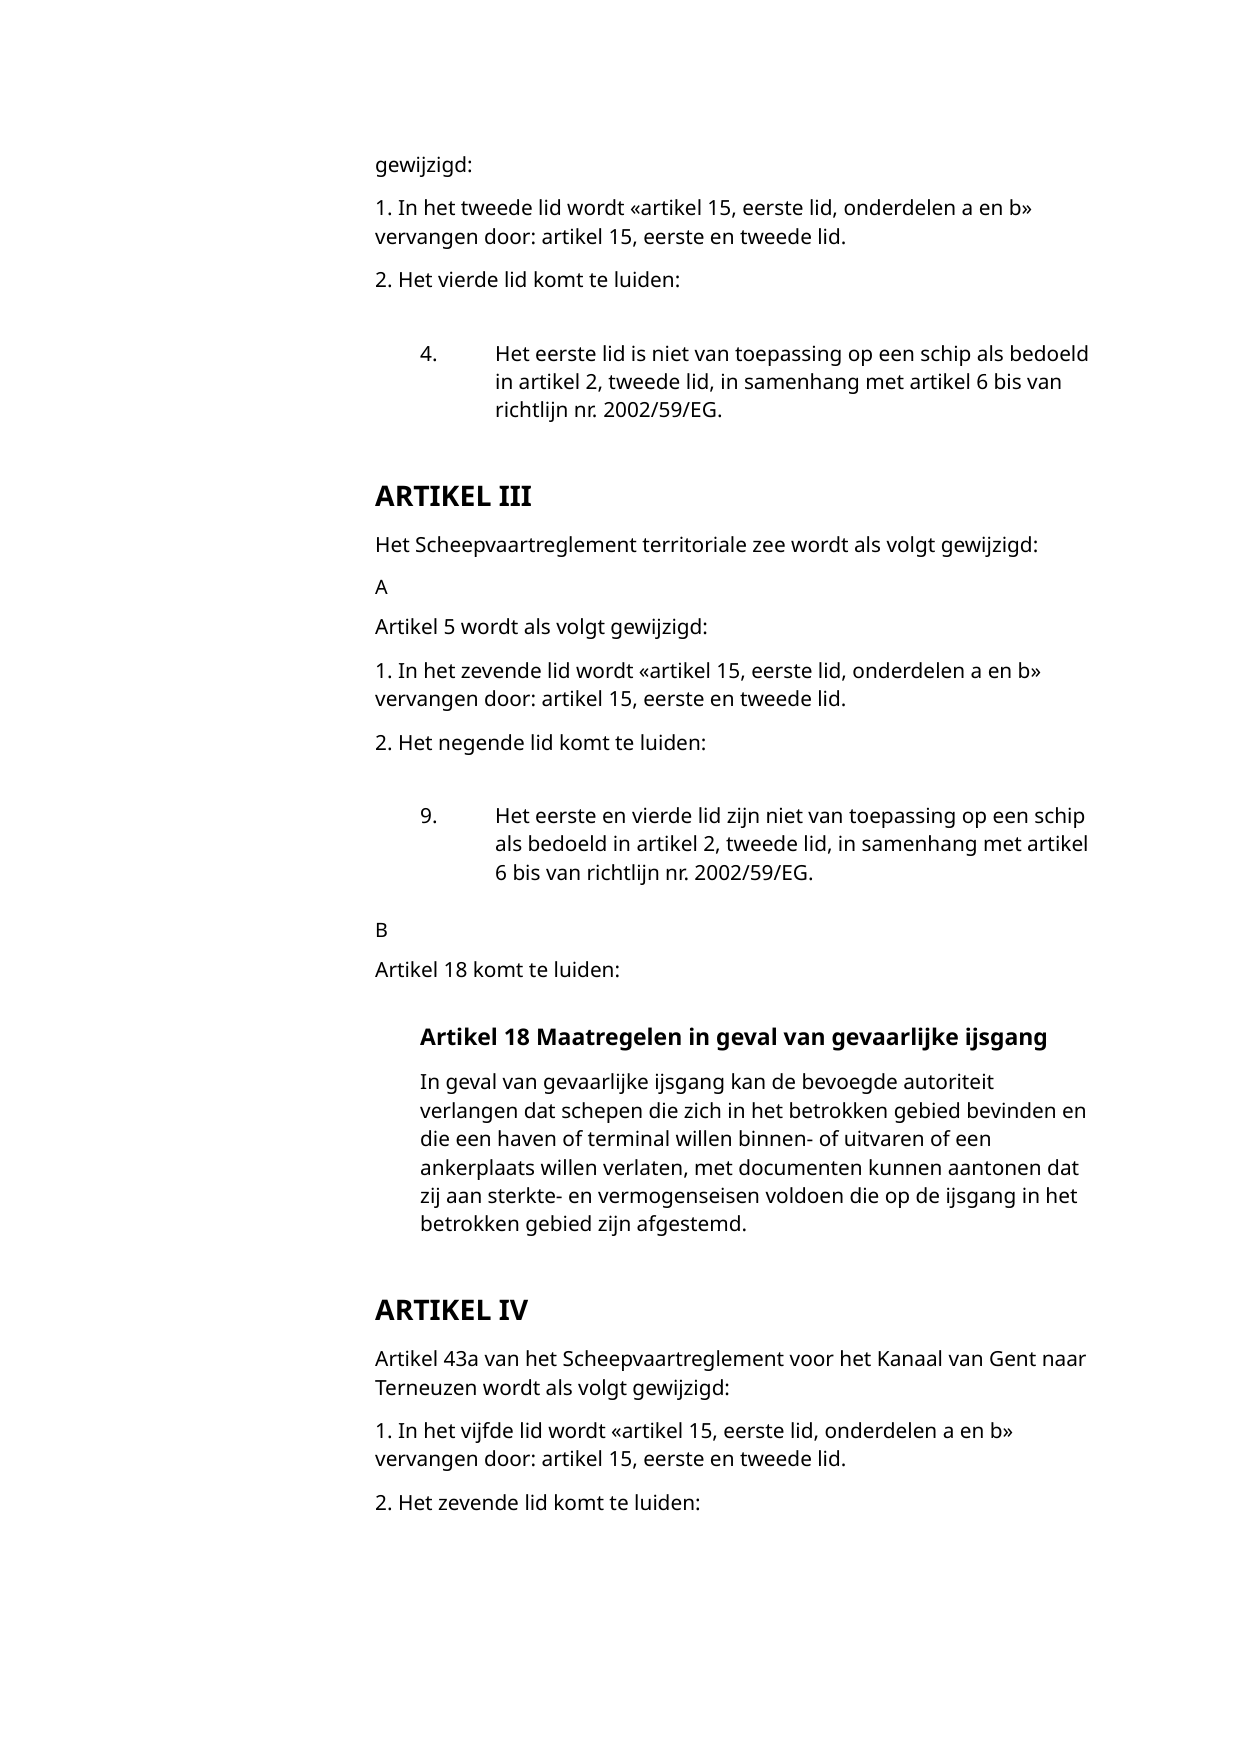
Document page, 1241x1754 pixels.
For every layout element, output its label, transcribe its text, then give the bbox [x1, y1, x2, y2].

text In geval van gevaarlijke ijsgang kan de bevoegde autoriteit verlangen dat schepen die zich in het betrokken gebied bevinden en die een haven of terminal willen binnen- of uitvaren of een ankerplaats willen verlaten, met documenten kunnen aantonen dat zij aan sterkte- en vermogenseisen voldoen die op de ijsgang in het betrokken gebied zijn afgestemd. [420, 1067, 1090, 1238]
subtitle ARTIKEL IV [375, 1291, 1090, 1329]
text Het Scheepvaartreglement territoriale zee wordt als volgt gewijzigd: [375, 530, 1090, 559]
text A [375, 574, 1090, 601]
text Artikel 5 wordt als volgt gewijzigd: [375, 612, 1090, 641]
list Het eerste lid is niet van toepassing op een schip als bedoeld in artikel 2, tweede lid, in samenhang met artikel 6 bis van richtlijn nr. 2002/59/EG. [420, 339, 1090, 424]
text 2. Het negende lid komt te luiden: [375, 728, 1090, 756]
text 2. Het vierde lid komt te luiden: [375, 265, 1090, 294]
subtitle Artikel 18 Maatregelen in geval van gevaarlijke ijsgang [420, 1021, 1090, 1052]
text 1. In het vijfde lid wordt «artikel 15, eerste lid, onderdelen a en b» vervangen door: artikel 15, eerste en tweede lid. [375, 1416, 1090, 1473]
text gewijzigd: [375, 150, 1090, 178]
text 2. Het zevende lid komt te luiden: [375, 1488, 1090, 1516]
text B [375, 916, 1090, 943]
text 1. In het zevende lid wordt «artikel 15, eerste lid, onderdelen a en b» vervangen door: artikel 15, eerste en tweede lid. [375, 656, 1090, 713]
text Artikel 18 komt te luiden: [375, 955, 1090, 984]
text Artikel 43a van het Scheepvaartreglement voor het Kanaal van Gent naar Terneuzen wordt als volgt gewijzigd: [375, 1344, 1090, 1401]
list Het eerste en vierde lid zijn niet van toepassing op een schip als bedoeld in artikel 2, tweede lid, in samenhang met artikel 6 bis van richtlijn nr. 2002/59/EG. [420, 801, 1090, 886]
subtitle ARTIKEL III [375, 477, 1090, 515]
text 1. In het tweede lid wordt «artikel 15, eerste lid, onderdelen a en b» vervangen door: artikel 15, eerste en tweede lid. [375, 193, 1090, 250]
